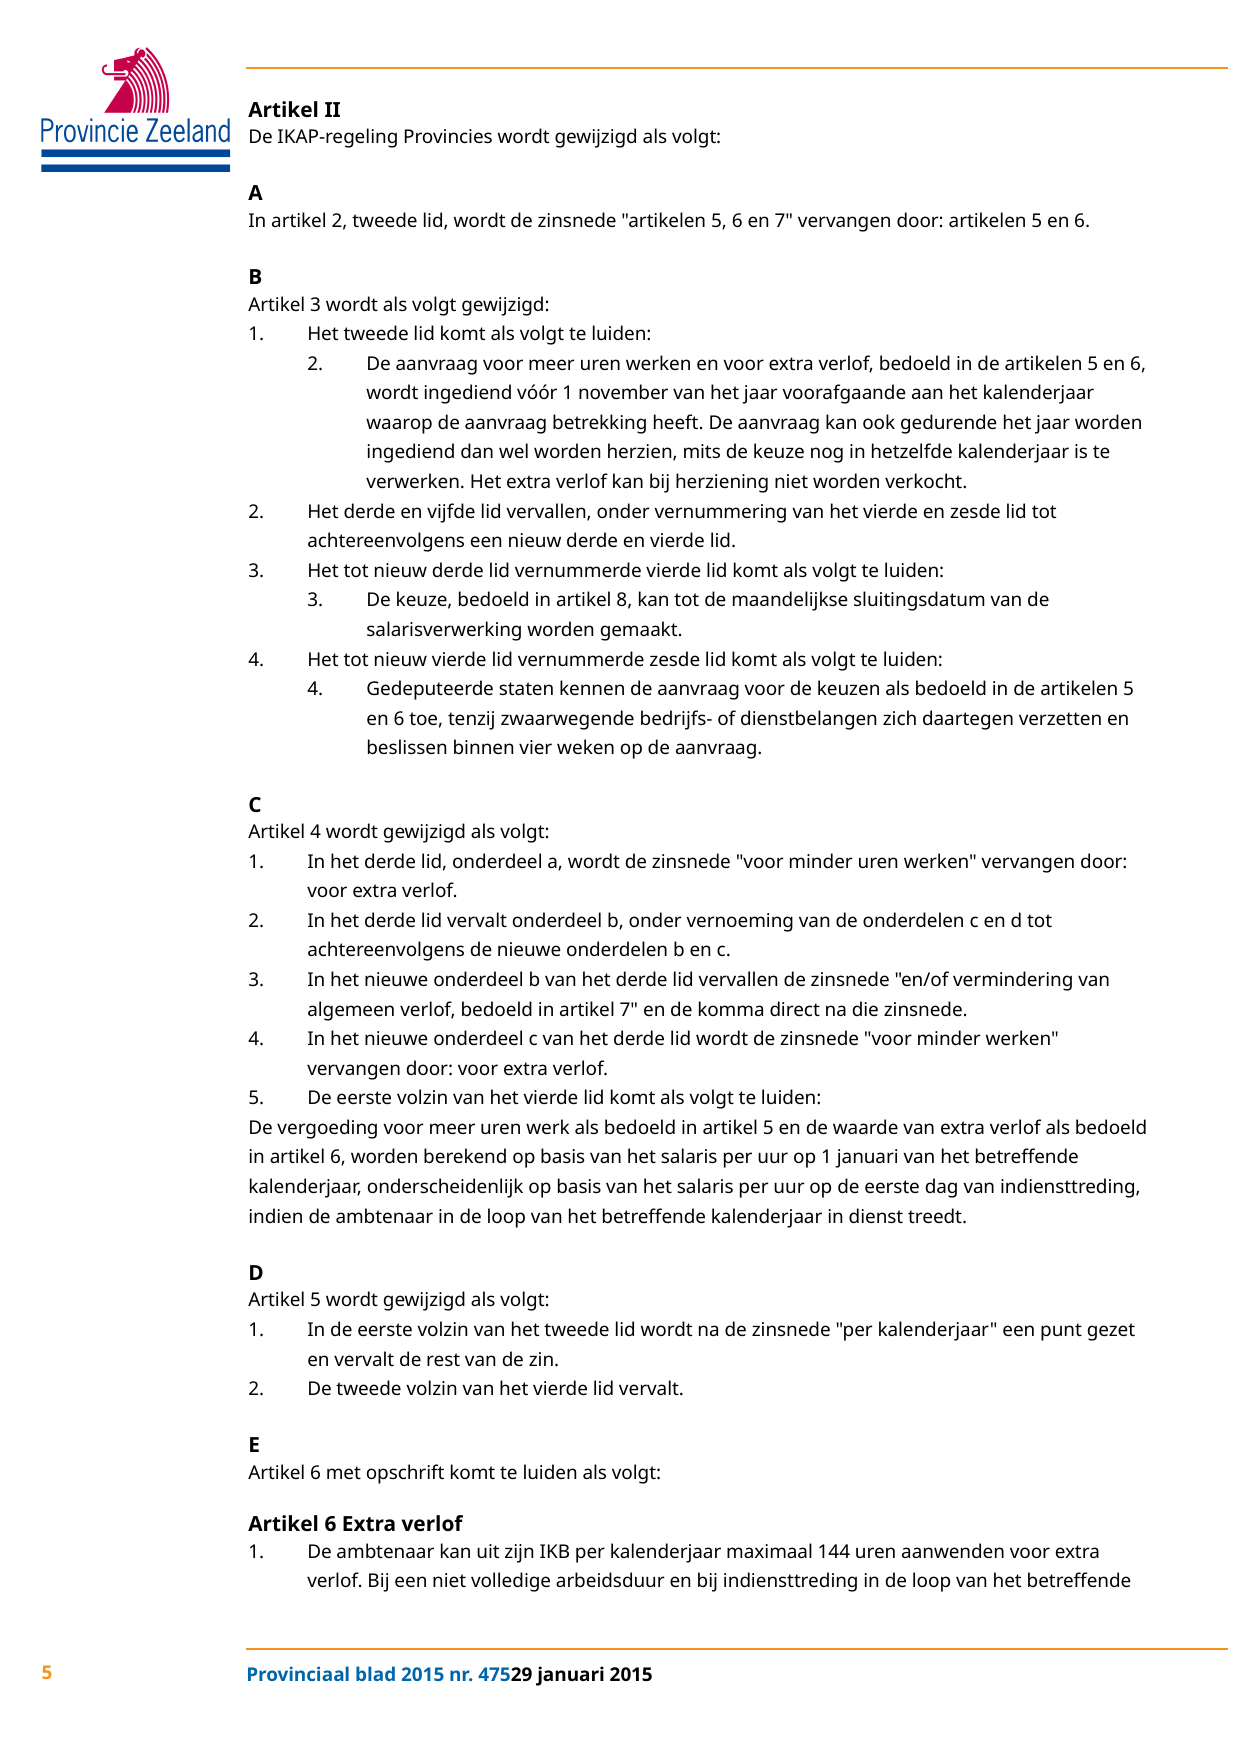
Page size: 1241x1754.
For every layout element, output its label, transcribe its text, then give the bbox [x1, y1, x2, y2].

list In het nieuwe onderdeel c van het derde lid wordt de zinsnede "voor minder werken" vervangen door: voor extra verlof. [248, 1025, 1152, 1081]
text D [248, 1258, 1152, 1287]
list De aanvraag voor meer uren werken en voor extra verlof, bedoeld in de artikelen 5 en 6, wordt ingediend vóór 1 november van het jaar voorafgaande aan het kalenderjaar waarop de aanvraag betrekking heeft. De aanvraag kan ook gedurende het jaar worden ingediend dan wel worden herzien, mits de keuze nog in hetzelfde kalenderjaar is te verwerken. Het extra verlof kan bij herziening niet worden verkocht. [307, 350, 1152, 494]
text In artikel 2, tweede lid, wordt de zinsnede "artikelen 5, 6 en 7" vervangen door: artikelen 5 en 6. [248, 207, 1152, 233]
text E [248, 1431, 1152, 1459]
list Het tot nieuw derde lid vernummerde vierde lid komt als volgt te luiden: [248, 557, 1152, 583]
text A [248, 178, 1152, 207]
list Gedeputeerde staten kennen de aanvraag voor de keuzen als bedoeld in de artikelen 5 en 6 toe, tenzij zwaarwegende bedrijfs- of dienstbelangen zich daartegen verzetten en beslissen binnen vier weken op de aanvraag. [307, 675, 1152, 760]
text Artikel 5 wordt gewijzigd als volgt: [248, 1287, 1152, 1312]
text Artikel 6 met opschrift komt te luiden als volgt: [248, 1459, 1152, 1485]
text C [248, 790, 1152, 818]
list De ambtenaar kan uit zijn IKB per kalenderjaar maximaal 144 uren aanwenden voor extra verlof. Bij een niet volledige arbeidsduur en bij indiensttreding in de loop van het betreffende [248, 1538, 1152, 1593]
text Artikel 6 Extra verlof [248, 1509, 1152, 1538]
list De tweede volzin van het vierde lid vervalt. [248, 1375, 1152, 1401]
list In het nieuwe onderdeel b van het derde lid vervallen de zinsnede "en/of vermindering van algemeen verlof, bedoeld in artikel 7" en de komma direct na die zinsnede. [248, 966, 1152, 1021]
text Artikel 3 wordt als volgt gewijzigd: [248, 291, 1152, 316]
text B [248, 262, 1152, 291]
text Artikel II [248, 95, 1152, 123]
picture [41, 47, 231, 172]
list In de eerste volzin van het tweede lid wordt na de zinsnede "per kalenderjaar" een punt gezet en vervalt de rest van de zin. [248, 1316, 1152, 1371]
list De keuze, bedoeld in artikel 8, kan tot de maandelijkse sluitingsdatum van de salarisverwerking worden gemaakt. [307, 587, 1152, 642]
list Het tot nieuw vierde lid vernummerde zesde lid komt als volgt te luiden: [248, 646, 1152, 671]
text Artikel 4 wordt gewijzigd als volgt: [248, 818, 1152, 844]
list De eerste volzin van het vierde lid komt als volgt te luiden: [248, 1084, 1152, 1110]
text De IKAP-regeling Provincies wordt gewijzigd als volgt: [248, 123, 1152, 149]
list In het derde lid, onderdeel a, wordt de zinsnede "voor minder uren werken" vervangen door: voor extra verlof. [248, 848, 1152, 903]
list Het tweede lid komt als volgt te luiden: [248, 320, 1152, 346]
list In het derde lid vervalt onderdeel b, onder vernoeming van de onderdelen c en d tot achtereenvolgens de nieuwe onderdelen b en c. [248, 907, 1152, 962]
text De vergoeding voor meer uren werk als bedoeld in artikel 5 en de waarde van extra verlof als bedoeld in artikel 6, worden berekend op basis van het salaris per uur op 1 januari van het betreffende kalenderjaar, onderscheidenlijk op basis van het salaris per uur op de eerste dag van indiensttreding, indien de ambtenaar in de loop van het betreffende kalenderjaar in dienst treedt. [248, 1114, 1152, 1228]
list Het derde en vijfde lid vervallen, onder vernummering van het vierde en zesde lid tot achtereenvolgens een nieuw derde en vierde lid. [248, 498, 1152, 553]
